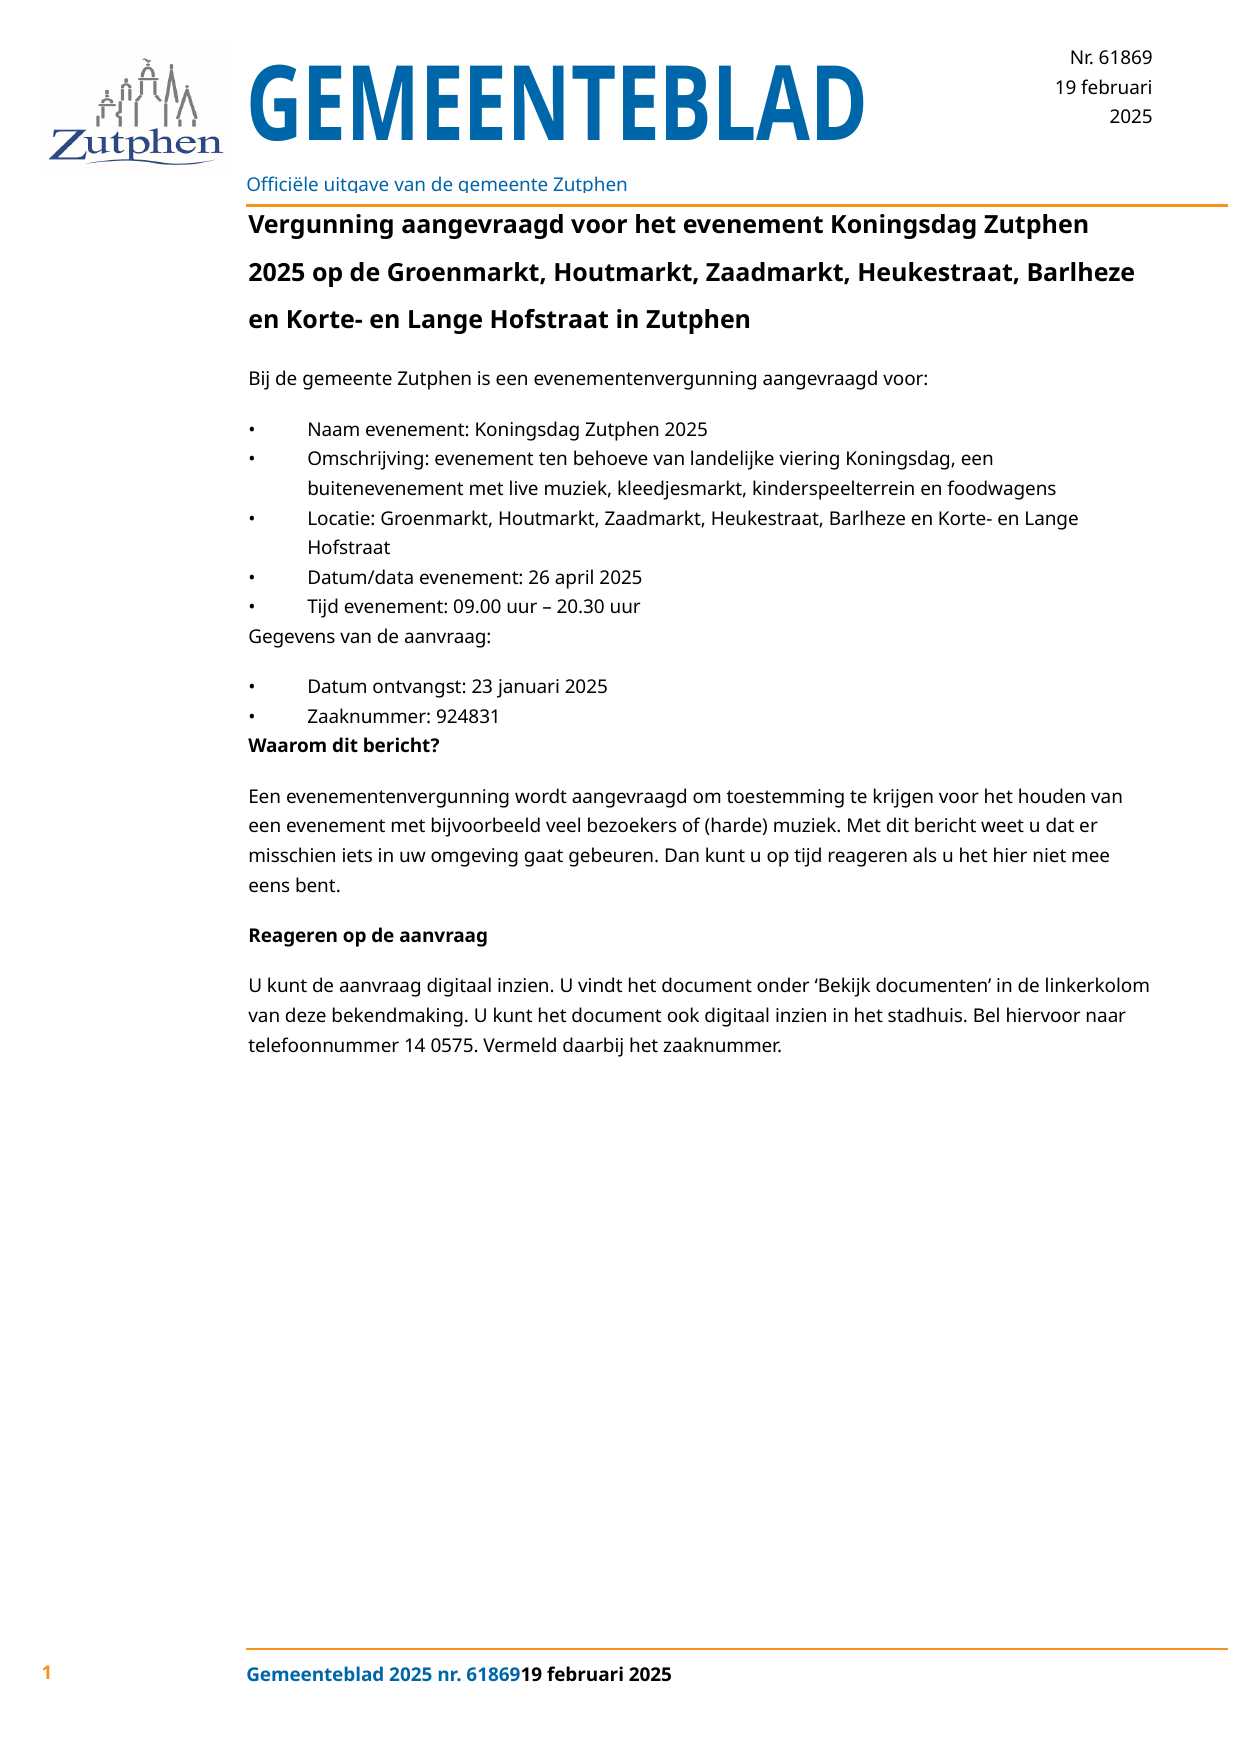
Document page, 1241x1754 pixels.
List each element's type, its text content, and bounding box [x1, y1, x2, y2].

list Datum/data evenement: 26 april 2025 [248, 564, 1152, 589]
list Tijd evenement: 09.00 uur – 20.30 uur [248, 593, 1152, 619]
text Gegevens van de aanvraag: [248, 623, 1152, 649]
list Zaaknummer: 924831 [248, 703, 1152, 729]
text Bij de gemeente Zutphen is een evenementenvergunning aangevraagd voor: [248, 366, 1152, 391]
text Waarom dit bericht? [248, 733, 1152, 758]
list Omschrijving: evenement ten behoeve van landelijke viering Koningsdag, een buitenevenement met live muziek, kleedjesmarkt, kinderspeelterrein en foodwagens [248, 446, 1152, 501]
text U kunt de aanvraag digitaal inzien. U vindt het document onder ‘Bekijk documenten’ in de linkerkolom van deze bekendmaking. U kunt het document ook digitaal inzien in het stadhuis. Bel hiervoor naar telefoonnummer 14 0575. Vermeld daarbij het zaaknummer. [248, 973, 1152, 1057]
list Datum ontvangst: 23 januari 2025 [248, 673, 1152, 699]
list Locatie: Groenmarkt, Houtmarkt, Zaadmarkt, Heukestraat, Barlheze en Korte- en Lange Hofstraat [248, 505, 1152, 560]
picture [41, 47, 231, 172]
text Een evenementenvergunning wordt aangevraagd om toestemming te krijgen voor het houden van een evenement met bijvoorbeeld veel bezoekers of (harde) muziek. Met dit bericht weet u dat er misschien iets in uw omgeving gaat gebeuren. Dan kunt u op tijd reageren als u het hier niet mee eens bent. [248, 783, 1152, 897]
text Reageren op de aanvraag [248, 922, 1152, 948]
list Naam evenement: Koningsdag Zutphen 2025 [248, 416, 1152, 442]
text Vergunning aangevraagd voor het evenement Koningsdag Zutphen 2025 op de Groenmarkt, Houtmarkt, Zaadmarkt, Heukestraat, Barlheze en Korte- en Lange Hofstraat in Zutphen [248, 207, 1152, 336]
